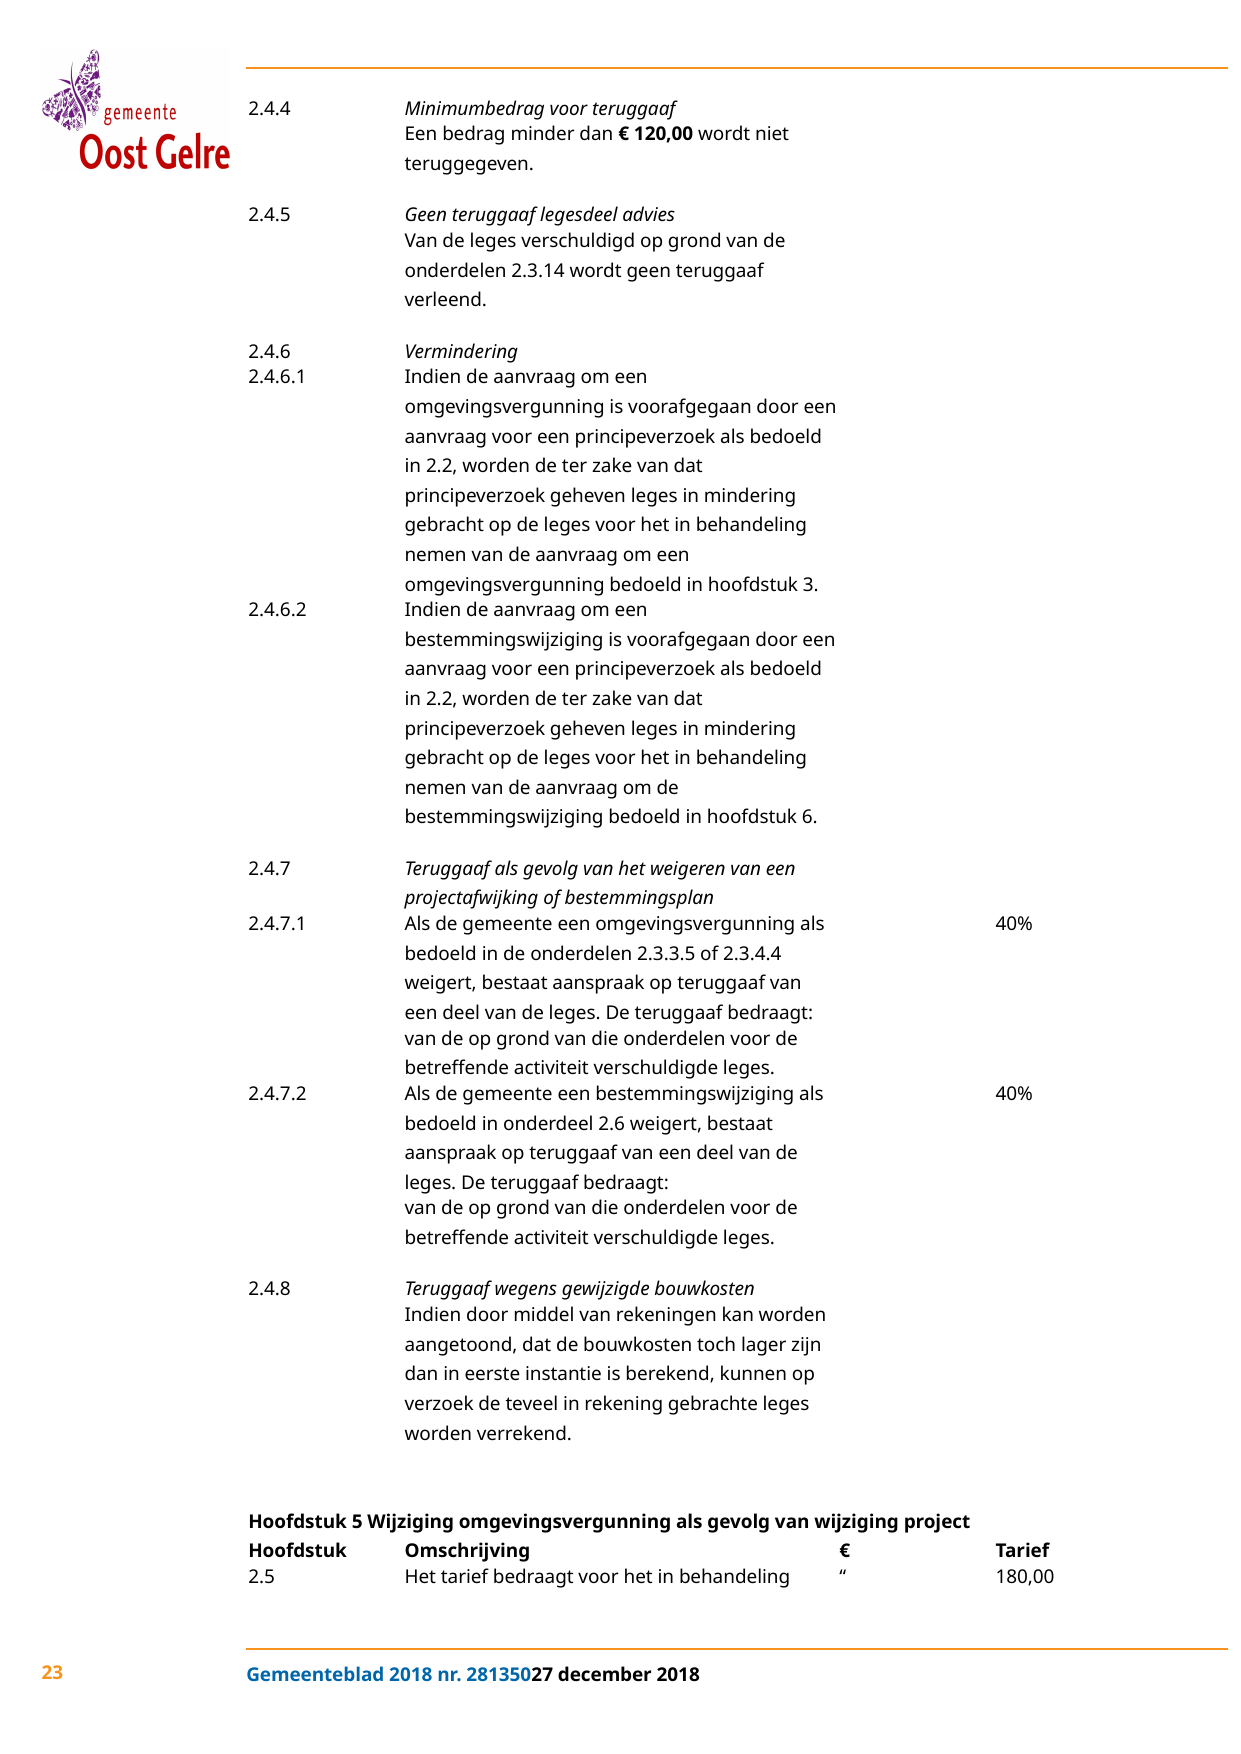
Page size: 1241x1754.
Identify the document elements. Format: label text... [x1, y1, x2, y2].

table_cell [839, 121, 995, 176]
table_cell Het tarief bedraagt voor het in behandeling [404, 1563, 839, 1589]
table_cell 2.4.8 [248, 1276, 404, 1301]
table_cell [839, 1301, 995, 1445]
table_cell [995, 855, 1152, 910]
table_cell 2.4.7 [248, 855, 404, 910]
table_cell Als de gemeente een omgevingsvergunning als bedoeld in de onderdelen 2.3.3.5 of 2.3.4.4 weigert, bestaat aanspraak op teruggaaf van een deel van de leges. De teruggaaf bedraagt: [404, 910, 839, 1025]
table_cell 2.4.4 [248, 95, 404, 121]
picture [41, 47, 231, 172]
table_cell [839, 596, 995, 829]
table_cell [404, 312, 839, 338]
table_cell [839, 364, 995, 596]
table_cell Indien de aanvraag om een omgevingsvergunning is voorafgegaan door een aanvraag voor een principeverzoek als bedoeld in 2.2, worden de ter zake van dat principeverzoek geheven leges in mindering gebracht op de leges voor het in behandeling nemen van de aanvraag om een omgevingsvergunning bedoeld in hoofdstuk 3. [404, 364, 839, 596]
table_cell [995, 202, 1152, 227]
table_cell Een bedrag minder dan € 120,00 wordt niet teruggegeven. [404, 121, 839, 176]
table_cell 180,00 [995, 1563, 1152, 1589]
table_cell [248, 227, 404, 312]
table_cell [248, 829, 404, 855]
table_cell [839, 1195, 995, 1250]
table_cell Als de gemeente een bestemmingswijziging als bedoeld in onderdeel 2.6 weigert, bestaat aanspraak op teruggaaf van een deel van de leges. De teruggaaf bedraagt: [404, 1080, 839, 1194]
table_cell [839, 338, 995, 364]
table_cell [995, 1025, 1152, 1080]
table_cell [248, 1025, 404, 1080]
table_cell Minimumbedrag voor teruggaaf [404, 95, 839, 121]
table_cell 2.4.6.1 [248, 364, 404, 596]
table_cell [995, 95, 1152, 121]
table_cell 2.4.6.2 [248, 596, 404, 829]
table_cell [839, 176, 995, 202]
table_cell [248, 1250, 404, 1276]
table_cell [839, 855, 995, 910]
table_cell “ [839, 1563, 995, 1589]
table_cell Indien door middel van rekeningen kan worden aangetoond, dat de bouwkosten toch lager zijn dan in eerste instantie is berekend, kunnen op verzoek de teveel in rekening gebrachte leges worden verrekend. [404, 1301, 839, 1445]
table_cell [839, 829, 995, 855]
table_cell Teruggaaf wegens gewijzigde bouwkosten [404, 1276, 839, 1301]
table_cell [839, 1025, 995, 1080]
table_cell 2.4.5 [248, 202, 404, 227]
table_cell [995, 829, 1152, 855]
table_cell [248, 1301, 404, 1445]
table_header Omschrijving [404, 1538, 839, 1563]
table_cell 2.5 [248, 1563, 404, 1589]
table_cell [995, 176, 1152, 202]
table_cell [839, 312, 995, 338]
table_cell Geen teruggaaf legesdeel advies [404, 202, 839, 227]
table_cell 2.4.7.2 [248, 1080, 404, 1194]
table_cell [995, 1195, 1152, 1250]
table_cell [404, 829, 839, 855]
table_cell [248, 312, 404, 338]
table_cell [839, 910, 995, 1025]
table_cell [995, 227, 1152, 312]
text Hoofdstuk 5 Wijziging omgevingsvergunning als gevolg van wijziging project [248, 1508, 1152, 1533]
table_cell [839, 1080, 995, 1194]
table_cell Indien de aanvraag om een bestemmingswijziging is voorafgegaan door een aanvraag voor een principeverzoek als bedoeld in 2.2, worden de ter zake van dat principeverzoek geheven leges in mindering gebracht op de leges voor het in behandeling nemen van de aanvraag om de bestemmingswijziging bedoeld in hoofdstuk 6. [404, 596, 839, 829]
table_cell [839, 1276, 995, 1301]
table_cell [995, 1250, 1152, 1276]
table_cell [995, 364, 1152, 596]
table_cell van de op grond van die onderdelen voor de betreffende activiteit verschuldigde leges. [404, 1025, 839, 1080]
table_cell [248, 121, 404, 176]
table_header € [839, 1538, 995, 1563]
table_cell [839, 95, 995, 121]
table_cell 2.4.6 [248, 338, 404, 364]
table_cell [248, 1195, 404, 1250]
table_cell 40% [995, 910, 1152, 1025]
table_cell [404, 176, 839, 202]
table_cell [995, 596, 1152, 829]
table_cell [248, 176, 404, 202]
table_cell [404, 1250, 839, 1276]
table_header Tarief [995, 1538, 1152, 1563]
table_cell Teruggaaf als gevolg van het weigeren van een projectafwijking of bestemmingsplan [404, 855, 839, 910]
table_cell [995, 338, 1152, 364]
table_cell 40% [995, 1080, 1152, 1194]
table_cell [995, 121, 1152, 176]
table_cell [839, 227, 995, 312]
table_cell 2.4.7.1 [248, 910, 404, 1025]
table_cell [995, 1301, 1152, 1445]
table_cell [839, 202, 995, 227]
table_header Hoofdstuk [248, 1538, 404, 1563]
table_cell van de op grond van die onderdelen voor de betreffende activiteit verschuldigde leges. [404, 1195, 839, 1250]
table_cell [995, 1276, 1152, 1301]
table_cell Vermindering [404, 338, 839, 364]
table_cell [839, 1250, 995, 1276]
table_cell [995, 312, 1152, 338]
table_cell Van de leges verschuldigd op grond van de onderdelen 2.3.14 wordt geen teruggaaf verleend. [404, 227, 839, 312]
